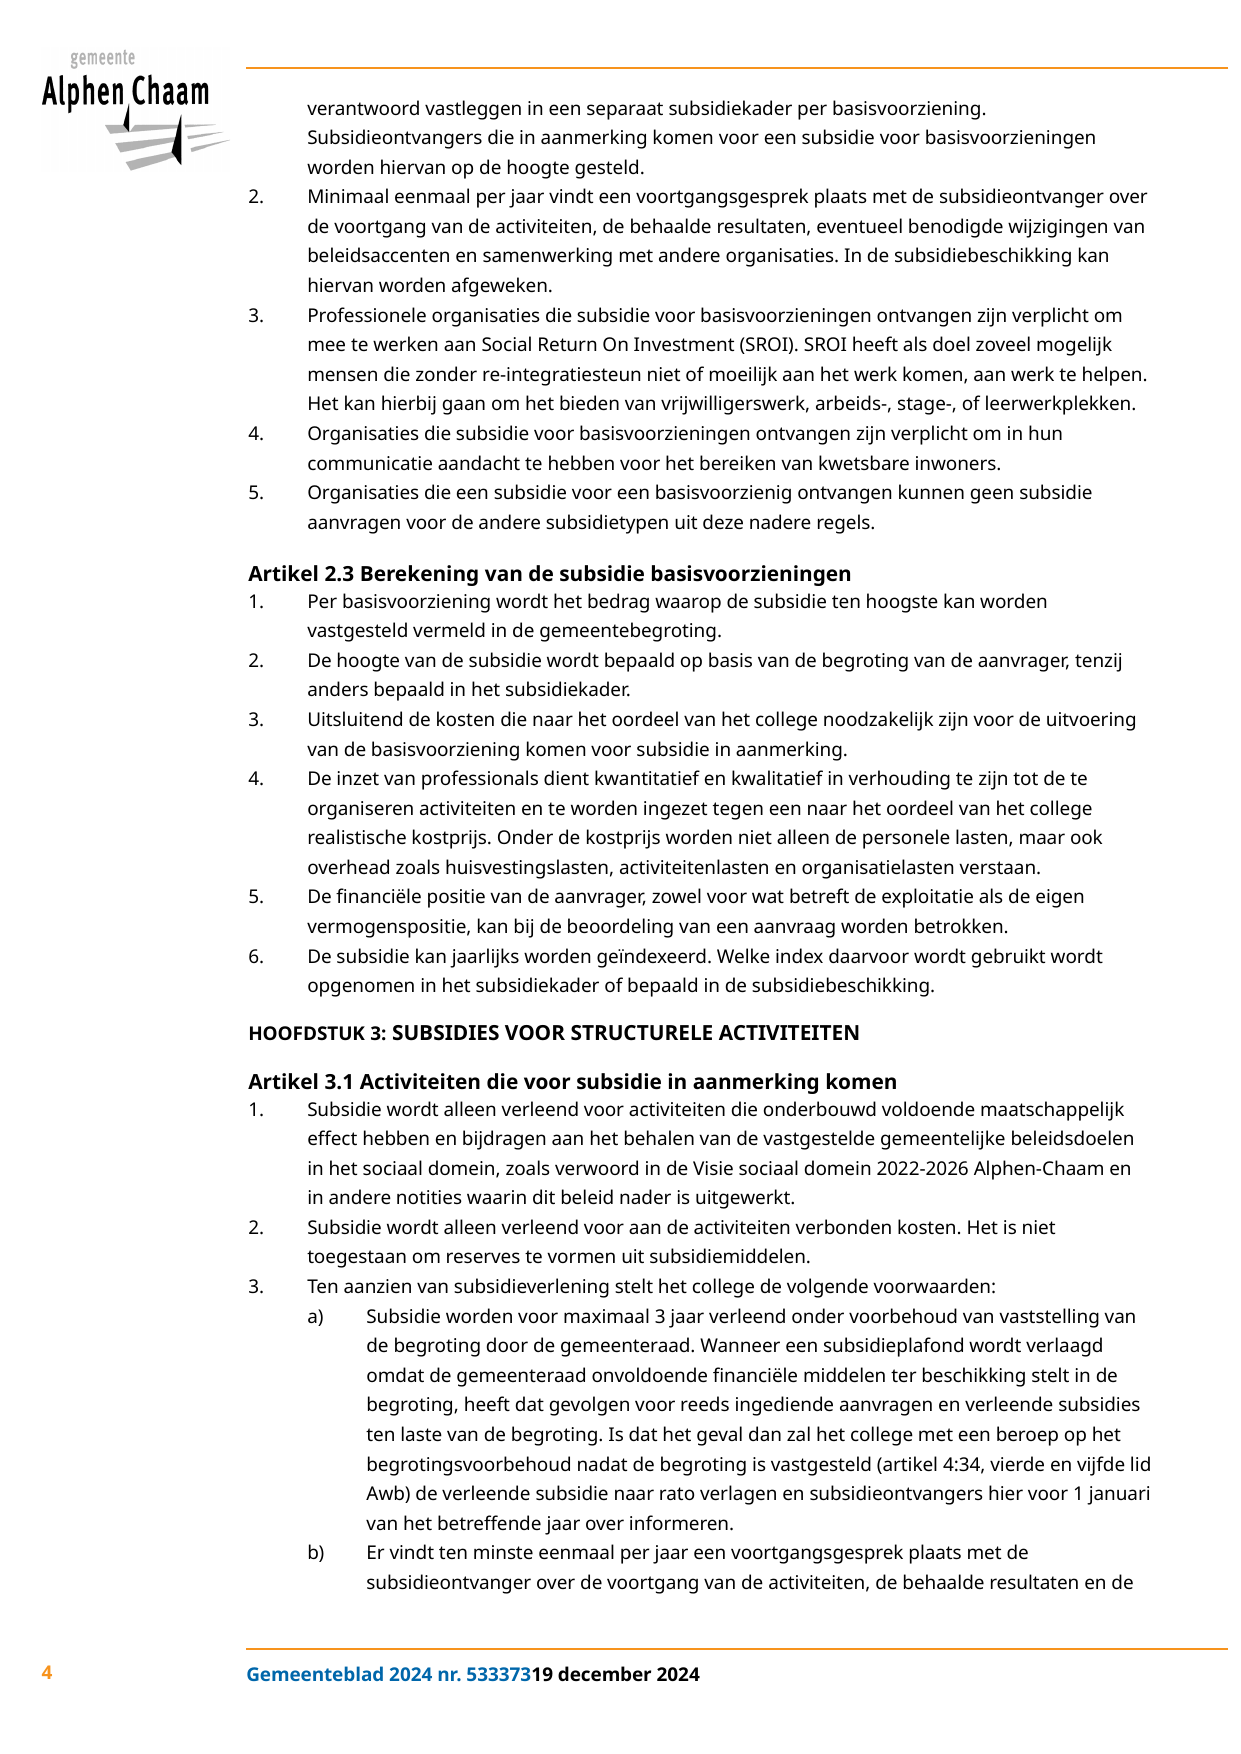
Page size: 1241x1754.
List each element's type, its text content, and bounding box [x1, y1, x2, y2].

list De subsidie kan jaarlijks worden geïndexeerd. Welke index daarvoor wordt gebruikt wordt opgenomen in het subsidiekader of bepaald in de subsidiebeschikking. [248, 943, 1152, 998]
list Professionele organisaties die subsidie voor basisvoorzieningen ontvangen zijn verplicht om mee te werken aan Social Return On Investment (SROI). SROI heeft als doel zoveel mogelijk mensen die zonder re-integratiesteun niet of moeilijk aan het werk komen, aan werk te helpen. Het kan hierbij gaan om het bieden van vrijwilligerswerk, arbeids-, stage-, of leerwerkplekken. [248, 302, 1152, 416]
list De hoogte van de subsidie wordt bepaald op basis van de begroting van de aanvrager, tenzij anders bepaald in het subsidiekader. [248, 647, 1152, 702]
list Per basisvoorziening wordt het bedrag waarop de subsidie ten hoogste kan worden vastgesteld vermeld in de gemeentebegroting. [248, 588, 1152, 643]
picture [41, 47, 231, 172]
list Subsidie wordt alleen verleend voor aan de activiteiten verbonden kosten. Het is niet toegestaan om reserves te vormen uit subsidiemiddelen. [248, 1214, 1152, 1269]
list De financiële positie van de aanvrager, zowel voor wat betreft de exploitatie als de eigen vermogenspositie, kan bij de beoordeling van een aanvraag worden betrokken. [248, 884, 1152, 939]
text Artikel 3.1 Activiteiten die voor subsidie in aanmerking komen [248, 1067, 1152, 1096]
list Subsidie worden voor maximaal 3 jaar verleend onder voorbehoud van vaststelling van de begroting door de gemeenteraad. Wanneer een subsidieplafond wordt verlaagd omdat de gemeenteraad onvoldoende financiële middelen ter beschikking stelt in de begroting, heeft dat gevolgen voor reeds ingediende aanvragen en verleende subsidies ten laste van de begroting. Is dat het geval dan zal het college met een beroep op het begrotingsvoorbehoud nadat de begroting is vastgesteld (artikel 4:34, vierde en vijfde lid Awb) de verleende subsidie naar rato verlagen en subsidieontvangers hier voor 1 januari van het betreffende jaar over informeren. [307, 1303, 1152, 1536]
text HOOFDSTUK 3: SUBSIDIES VOOR STRUCTURELE ACTIVITEITEN [248, 1018, 1152, 1046]
list Organisaties die een subsidie voor een basisvoorzienig ontvangen kunnen geen subsidie aanvragen voor de andere subsidietypen uit deze nadere regels. [248, 479, 1152, 535]
list Organisaties die subsidie voor basisvoorzieningen ontvangen zijn verplicht om in hun communicatie aandacht te hebben voor het bereiken van kwetsbare inwoners. [248, 420, 1152, 476]
list De inzet van professionals dient kwantitatief en kwalitatief in verhouding te zijn tot de te organiseren activiteiten en te worden ingezet tegen een naar het oordeel van het college realistische kostprijs. Onder de kostprijs worden niet alleen de personele lasten, maar ook overhead zoals huisvestingslasten, activiteitenlasten en organisatielasten verstaan. [248, 765, 1152, 880]
list Er vindt ten minste eenmaal per jaar een voortgangsgesprek plaats met de subsidieontvanger over de voortgang van de activiteiten, de behaalde resultaten en de [307, 1539, 1152, 1595]
list Minimaal eenmaal per jaar vindt een voortgangsgesprek plaats met de subsidieontvanger over de voortgang van de activiteiten, de behaalde resultaten, eventueel benodigde wijzigingen van beleidsaccenten en samenwerking met andere organisaties. In de subsidiebeschikking kan hiervan worden afgeweken. [248, 183, 1152, 298]
list Subsidie wordt alleen verleend voor activiteiten die onderbouwd voldoende maatschappelijk effect hebben en bijdragen aan het behalen van de vastgestelde gemeentelijke beleidsdoelen in het sociaal domein, zoals verwoord in de Visie sociaal domein 2022-2026 Alphen-Chaam en in andere notities waarin dit beleid nader is uitgewerkt. [248, 1096, 1152, 1210]
text Artikel 2.3 Berekening van de subsidie basisvoorzieningen [248, 559, 1152, 588]
list Ten aanzien van subsidieverlening stelt het college de volgende voorwaarden: [248, 1273, 1152, 1299]
list verantwoord vastleggen in een separaat subsidiekader per basisvoorziening. Subsidieontvangers die in aanmerking komen voor een subsidie voor basisvoorzieningen worden hiervan op de hoogte gesteld. [248, 95, 1152, 180]
list Uitsluitend de kosten die naar het oordeel van het college noodzakelijk zijn voor de uitvoering van de basisvoorziening komen voor subsidie in aanmerking. [248, 706, 1152, 761]
